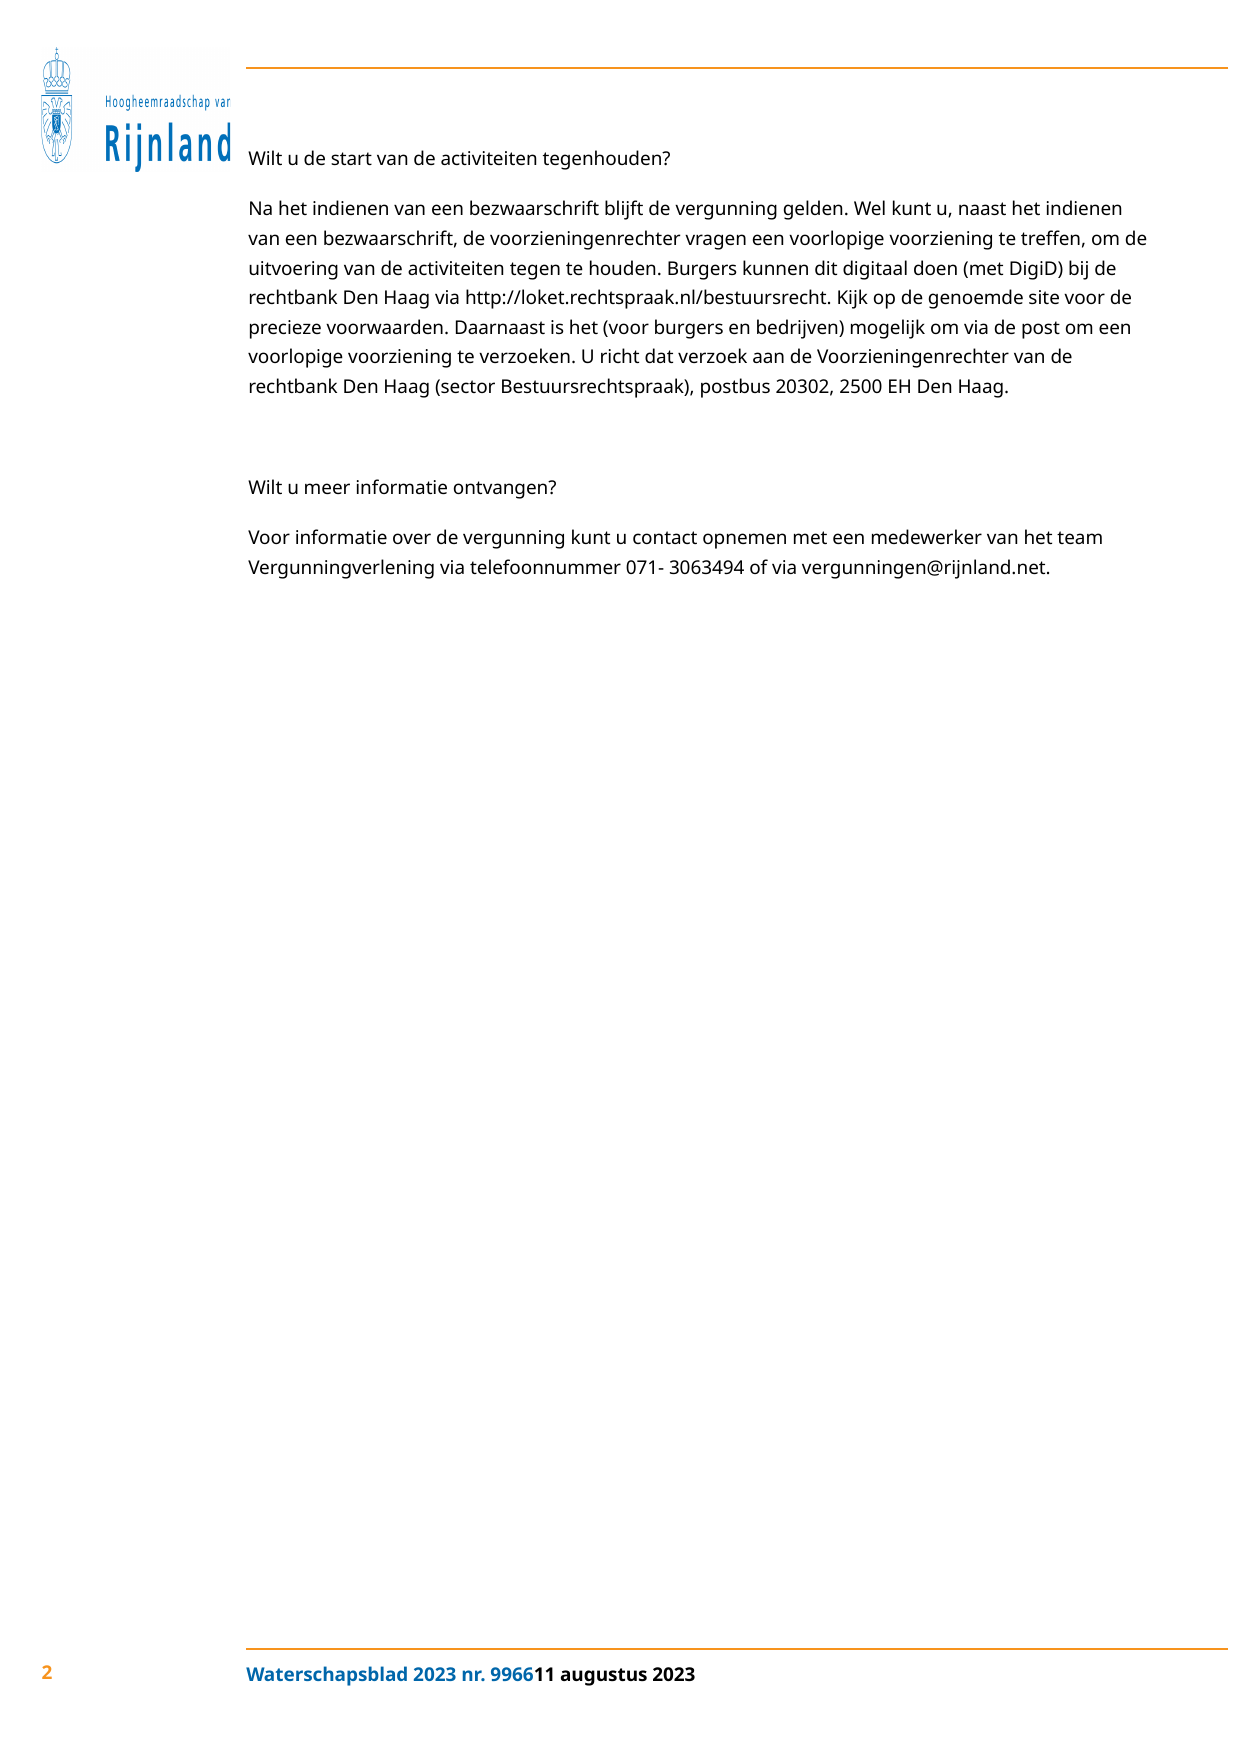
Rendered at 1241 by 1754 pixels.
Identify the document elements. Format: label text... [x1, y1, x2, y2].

text Voor informatie over de vergunning kunt u contact opnemen met een medewerker van het team Vergunningverlening via telefoonnummer 071- 3063494 of via vergunningen@rijnland.net. [248, 524, 1152, 580]
text Wilt u meer informatie ontvangen? [248, 474, 1152, 500]
text Wilt u de start van de activiteiten tegenhouden? [248, 145, 1152, 171]
picture [41, 47, 231, 172]
text Na het indienen van een bezwaarschrift blijft de vergunning gelden. Wel kunt u, naast het indienen van een bezwaarschrift, de voorzieningenrechter vragen een voorlopige voorziening te treffen, om de uitvoering van de activiteiten tegen te houden. Burgers kunnen dit digitaal doen (met DigiD) bij de rechtbank Den Haag via http://loket.rechtspraak.nl/bestuursrecht. Kijk op de genoemde site voor de precieze voorwaarden. Daarnaast is het (voor burgers en bedrijven) mogelijk om via de post om een voorlopige voorziening te verzoeken. U richt dat verzoek aan de Voorzieningenrechter van de rechtbank Den Haag (sector Bestuursrechtspraak), postbus 20302, 2500 EH Den Haag. [248, 196, 1152, 399]
